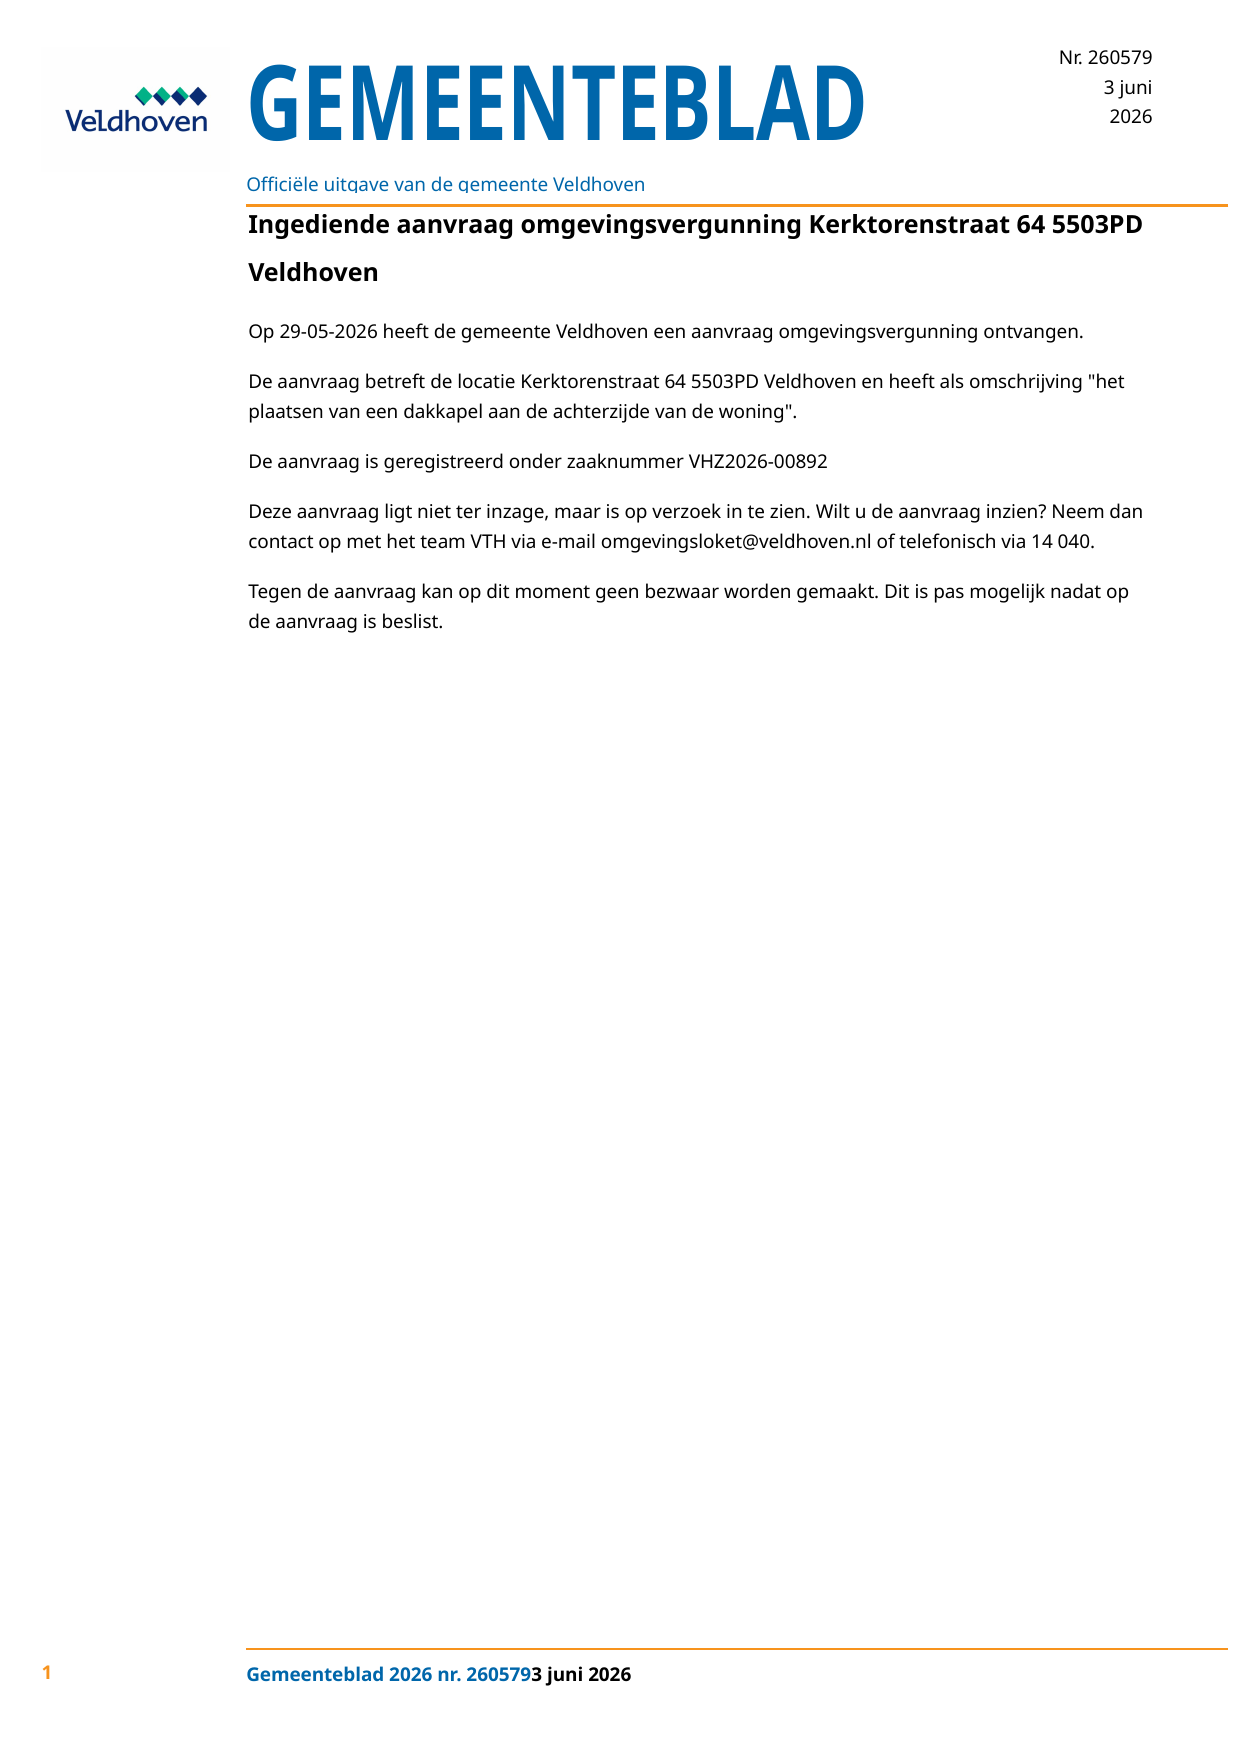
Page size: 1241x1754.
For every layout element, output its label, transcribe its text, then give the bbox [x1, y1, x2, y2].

text Op 29-05-2026 heeft de gemeente Veldhoven een aanvraag omgevingsvergunning ontvangen. [248, 318, 1152, 344]
picture [41, 47, 231, 172]
text Tegen de aanvraag kan op dit moment geen bezwaar worden gemaakt. Dit is pas mogelijk nadat op de aanvraag is beslist. [248, 579, 1152, 634]
text Ingediende aanvraag omgevingsvergunning Kerktorenstraat 64 5503PD Veldhoven [248, 207, 1152, 288]
text Deze aanvraag ligt niet ter inzage, maar is op verzoek in te zien. Wilt u de aanvraag inzien? Neem dan contact op met het team VTH via e-mail omgevingsloket@veldhoven.nl of telefonisch via 14 040. [248, 499, 1152, 554]
text De aanvraag betreft de locatie Kerktorenstraat 64 5503PD Veldhoven en heeft als omschrijving "het plaatsen van een dakkapel aan de achterzijde van de woning". [248, 368, 1152, 424]
text De aanvraag is geregistreerd onder zaaknummer VHZ2026-00892 [248, 448, 1152, 474]
